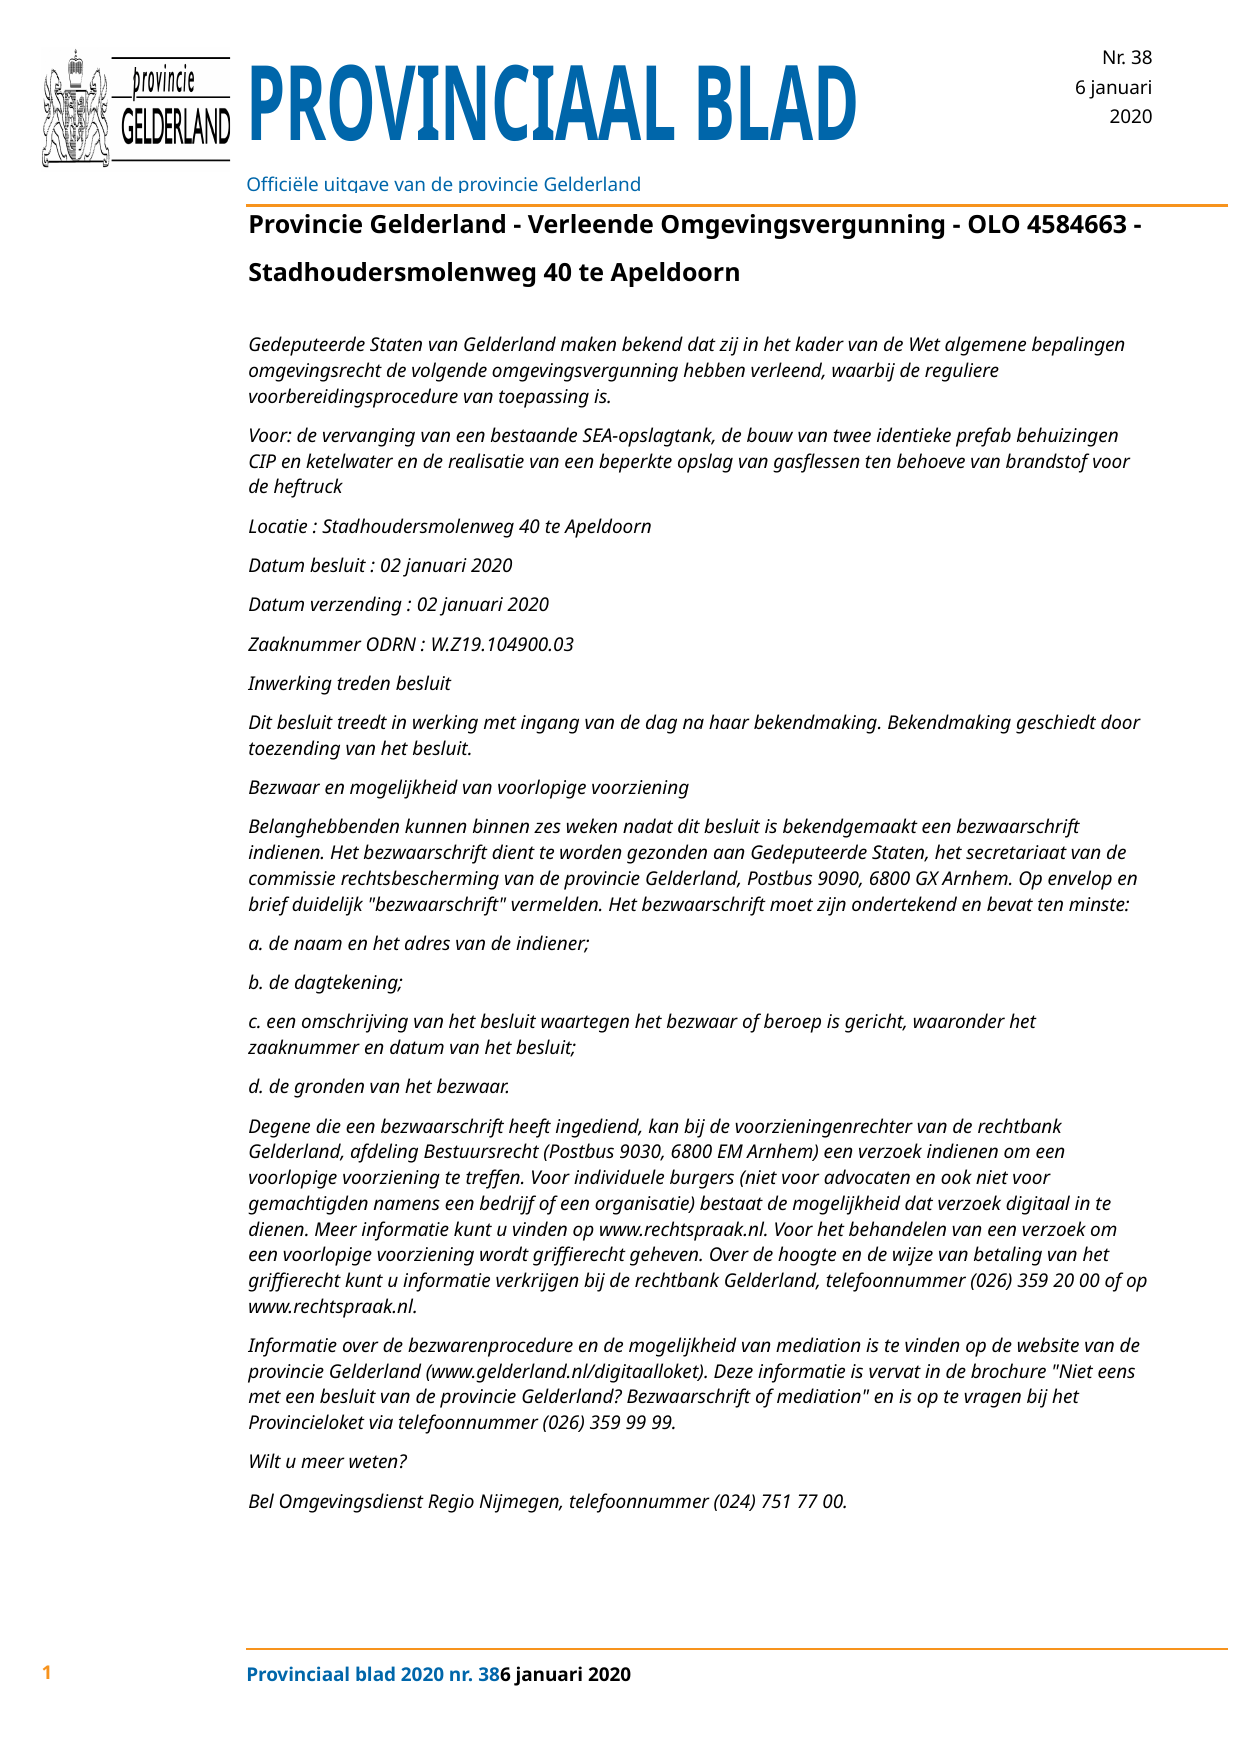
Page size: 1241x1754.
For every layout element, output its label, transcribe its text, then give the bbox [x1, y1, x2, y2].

text Voor: de vervanging van een bestaande SEA-opslagtank, de bouw van twee identieke prefab behuizingen CIP en ketelwater en de realisatie van een beperkte opslag van gasflessen ten behoeve van brandstof voor de heftruck [248, 422, 1152, 499]
text Provincie Gelderland - Verleende Omgevingsvergunning - OLO 4584663 - Stadhoudersmolenweg 40 te Apeldoorn [248, 207, 1152, 288]
text d. de gronden van het bezwaar. [248, 1073, 1152, 1099]
text Inwerking treden besluit [248, 670, 1152, 696]
text b. de dagtekening; [248, 969, 1152, 995]
text Degene die een bezwaarschrift heeft ingediend, kan bij de voorzieningenrechter van de rechtbank Gelderland, afdeling Bestuursrecht (Postbus 9030, 6800 EM Arnhem) een verzoek indienen om een voorlopige voorziening te treffen. Voor individuele burgers (niet voor advocaten en ook niet voor gemachtigden namens een bedrijf of een organisatie) bestaat de mogelijkheid dat verzoek digitaal in te dienen. Meer informatie kunt u vinden op www.rechtspraak.nl. Voor het behandelen van een verzoek om een voorlopige voorziening wordt griffierecht geheven. Over de hoogte en de wijze van betaling van het griffierecht kunt u informatie verkrijgen bij de rechtbank Gelderland, telefoonnummer (026) 359 20 00 of op www.rechtspraak.nl. [248, 1113, 1152, 1319]
text Belanghebbenden kunnen binnen zes weken nadat dit besluit is bekendgemaakt een bezwaarschrift indienen. Het bezwaarschrift dient te worden gezonden aan Gedeputeerde Staten, het secretariaat van de commissie rechtsbescherming van de provincie Gelderland, Postbus 9090, 6800 GX Arnhem. Op envelop en brief duidelijk "bezwaarschrift" vermelden. Het bezwaarschrift moet zijn ondertekend en bevat ten minste: [248, 813, 1152, 916]
text c. een omschrijving van het besluit waartegen het bezwaar of beroep is gericht, waaronder het zaaknummer en datum van het besluit; [248, 1008, 1152, 1060]
text Locatie : Stadhoudersmolenweg 40 te Apeldoorn [248, 513, 1152, 539]
picture [41, 47, 231, 172]
text Datum besluit : 02 januari 2020 [248, 552, 1152, 578]
text Bel Omgevingsdienst Regio Nijmegen, telefoonnummer (024) 751 77 00. [248, 1488, 1152, 1514]
text Datum verzending : 02 januari 2020 [248, 591, 1152, 617]
text Dit besluit treedt in werking met ingang van de dag na haar bekendmaking. Bekendmaking geschiedt door toezending van het besluit. [248, 709, 1152, 761]
text a. de naam en het adres van de indiener; [248, 930, 1152, 956]
text Informatie over de bezwarenprocedure en de mogelijkheid van mediation is te vinden op de website van de provincie Gelderland (www.gelderland.nl/digitaalloket). Deze informatie is vervat in de brochure "Niet eens met een besluit van de provincie Gelderland? Bezwaarschrift of mediation" en is op te vragen bij het Provincieloket via telefoonnummer (026) 359 99 99. [248, 1332, 1152, 1435]
text Bezwaar en mogelijkheid van voorlopige voorziening [248, 774, 1152, 800]
text Zaaknummer ODRN : W.Z19.104900.03 [248, 631, 1152, 656]
text Gedeputeerde Staten van Gelderland maken bekend dat zij in het kader van de Wet algemene bepalingen omgevingsrecht de volgende omgevingsvergunning hebben verleend, waarbij de reguliere voorbereidingsprocedure van toepassing is. [248, 331, 1152, 409]
text Wilt u meer weten? [248, 1449, 1152, 1474]
